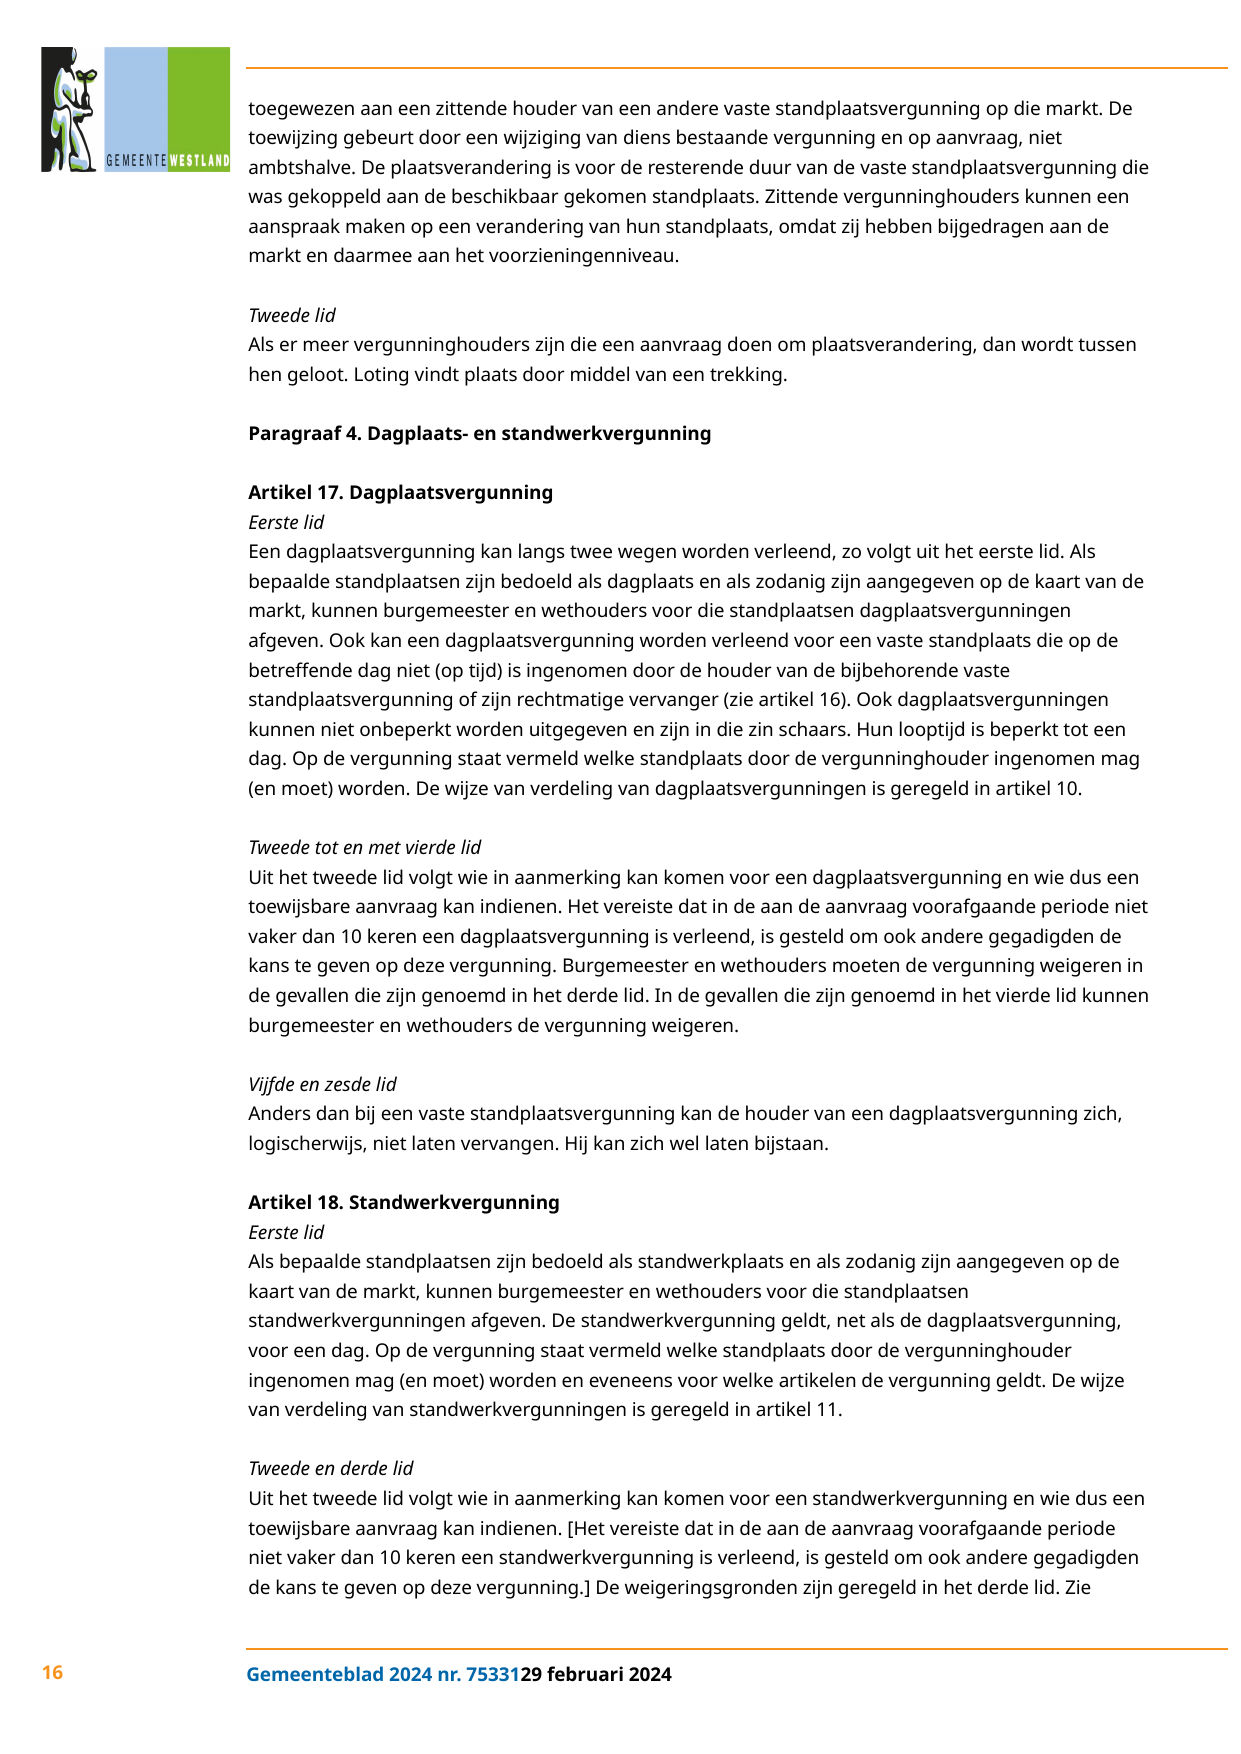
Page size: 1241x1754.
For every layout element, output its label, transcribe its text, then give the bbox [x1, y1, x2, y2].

text Uit het tweede lid volgt wie in aanmerking kan komen voor een dagplaatsvergunning en wie dus een toewijsbare aanvraag kan indienen. Het vereiste dat in de aan de aanvraag voorafgaande periode niet vaker dan 10 keren een dagplaatsvergunning is verleend, is gesteld om ook andere gegadigden de kans te geven op deze vergunning. Burgemeester en wethouders moeten de vergunning weigeren in de gevallen die zijn genoemd in het derde lid. In de gevallen die zijn genoemd in het vierde lid kunnen burgemeester en wethouders de vergunning weigeren. [248, 864, 1152, 1038]
text Tweede tot en met vierde lid [248, 834, 1152, 860]
text Als er meer vergunninghouders zijn die een aanvraag doen om plaatsverandering, dan wordt tussen hen geloot. Loting vindt plaats door middel van een trekking. [248, 331, 1152, 387]
text Paragraaf 4. Dagplaats- en standwerkvergunning [248, 420, 1152, 446]
text toegewezen aan een zittende houder van een andere vaste standplaatsvergunning op die markt. De toewijzing gebeurt door een wijziging van diens bestaande vergunning en op aanvraag, niet ambtshalve. De plaatsverandering is voor de resterende duur van de vaste standplaatsvergunning die was gekoppeld aan de beschikbaar gekomen standplaats. Zittende vergunninghouders kunnen een aanspraak maken op een verandering van hun standplaats, omdat zij hebben bijgedragen aan de markt en daarmee aan het voorzieningenniveau. [248, 95, 1152, 268]
text Een dagplaatsvergunning kan langs twee wegen worden verleend, zo volgt uit het eerste lid. Als bepaalde standplaatsen zijn bedoeld als dagplaats en als zodanig zijn aangegeven op de kaart van de markt, kunnen burgemeester en wethouders voor die standplaatsen dagplaatsvergunningen afgeven. Ook kan een dagplaatsvergunning worden verleend voor een vaste standplaats die op de betreffende dag niet (op tijd) is ingenomen door de houder van de bijbehorende vaste standplaatsvergunning of zijn rechtmatige vervanger (zie artikel 16). Ook dagplaatsvergunningen kunnen niet onbeperkt worden uitgegeven en zijn in die zin schaars. Hun looptijd is beperkt tot een dag. Op de vergunning staat vermeld welke standplaats door de vergunninghouder ingenomen mag (en moet) worden. De wijze van verdeling van dagplaatsvergunningen is geregeld in artikel 10. [248, 538, 1152, 801]
text Eerste lid [248, 1219, 1152, 1245]
text Eerste lid [248, 509, 1152, 535]
text Als bepaalde standplaatsen zijn bedoeld als standwerkplaats en als zodanig zijn aangegeven op de kaart van de markt, kunnen burgemeester en wethouders voor die standplaatsen standwerkvergunningen afgeven. De standwerkvergunning geldt, net als de dagplaatsvergunning, voor een dag. Op de vergunning staat vermeld welke standplaats door de vergunninghouder ingenomen mag (en moet) worden en eveneens voor welke artikelen de vergunning geldt. De wijze van verdeling van standwerkvergunningen is geregeld in artikel 11. [248, 1248, 1152, 1422]
text Artikel 17. Dagplaatsvergunning [248, 479, 1152, 505]
text Vijfde en zesde lid [248, 1071, 1152, 1097]
picture [41, 47, 231, 172]
text Anders dan bij een vaste standplaatsvergunning kan de houder van een dagplaatsvergunning zich, logischerwijs, niet laten vervangen. Hij kan zich wel laten bijstaan. [248, 1101, 1152, 1156]
text Uit het tweede lid volgt wie in aanmerking kan komen voor een standwerkvergunning en wie dus een toewijsbare aanvraag kan indienen. [Het vereiste dat in de aan de aanvraag voorafgaande periode niet vaker dan 10 keren een standwerkvergunning is verleend, is gesteld om ook andere gegadigden de kans te geven op deze vergunning.] De weigeringsgronden zijn geregeld in het derde lid. Zie [248, 1485, 1152, 1600]
text Tweede en derde lid [248, 1456, 1152, 1481]
text Artikel 18. Standwerkvergunning [248, 1189, 1152, 1215]
text Tweede lid [248, 302, 1152, 328]
